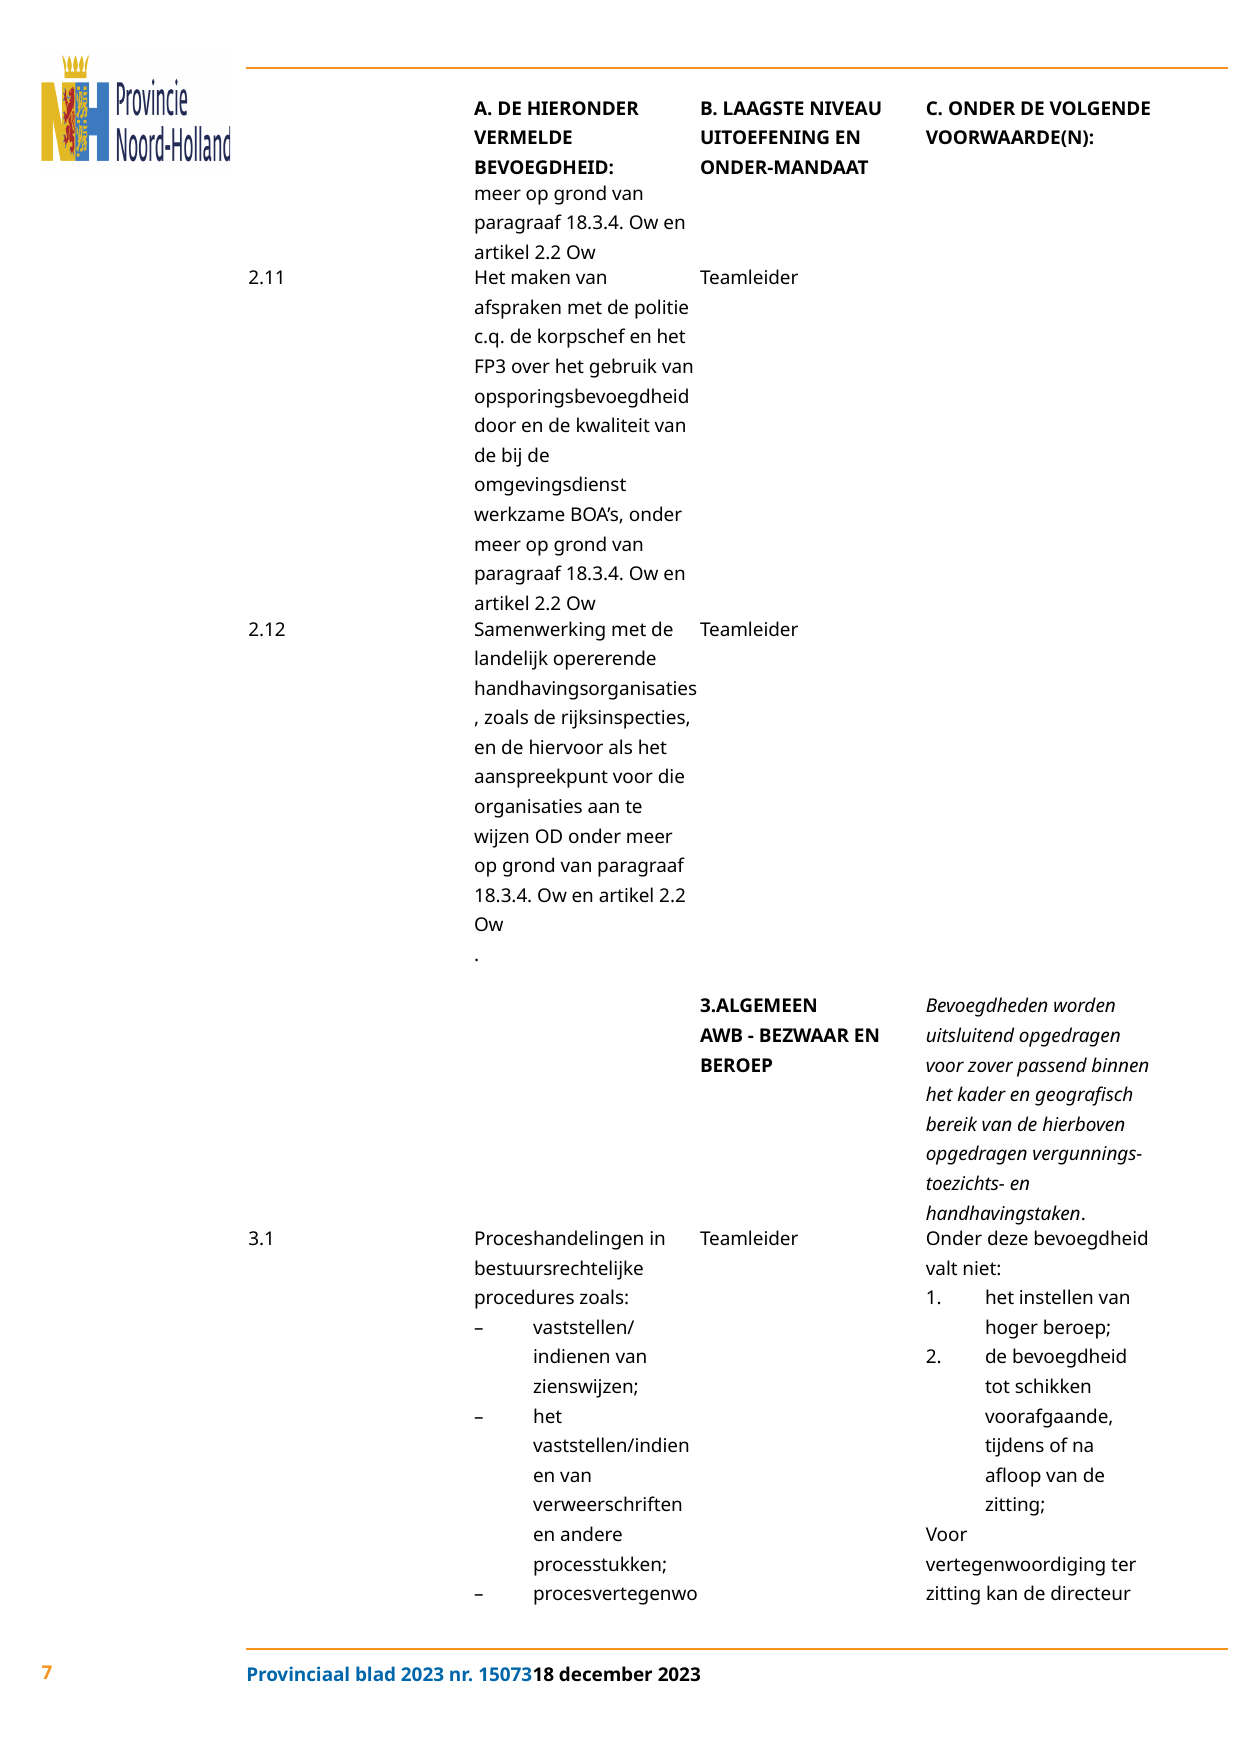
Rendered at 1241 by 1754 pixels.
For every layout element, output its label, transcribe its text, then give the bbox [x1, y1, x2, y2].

table_cell 3.ALGEMEEN AWB - BEZWAAR EN BEROEP [700, 993, 926, 1225]
table_header [248, 95, 474, 180]
table_cell [474, 993, 700, 1225]
table_cell Onder deze bevoegdheid valt niet: het instellen van hoger beroep; de bevoegdheid tot schikken voorafgaande, tijdens of na afloop van de zitting; Voor vertegenwoordiging ter zitting kan de directeur [926, 1225, 1152, 1606]
table_cell [700, 180, 926, 264]
table_cell [248, 993, 474, 1225]
table_cell [926, 265, 1152, 616]
table_cell 3.1 [248, 1225, 474, 1606]
table_cell Proceshandelingen in bestuursrechtelijke procedures zoals: vaststellen/indienen van zienswijzen; het vaststellen/indienen van verweerschriften en andere processtukken; procesvertegenwo [474, 1225, 700, 1606]
table_cell [926, 616, 1152, 967]
table_cell meer op grond van paragraaf 18.3.4. Ow en artikel 2.2 Ow [474, 180, 700, 264]
table_cell Samenwerking met de landelijk opererende handhavingsorganisaties, zoals de rijksinspecties, en de hiervoor als het aanspreekpunt voor die organisaties aan te wijzen OD onder meer op grond van paragraaf 18.3.4. Ow en artikel 2.2 Ow . [474, 616, 700, 967]
table_header A. DE HIERONDER VERMELDE BEVOEGDHEID: [474, 95, 700, 180]
table_cell [926, 967, 1152, 993]
table_cell 2.11 [248, 265, 474, 616]
table_header B. LAAGSTE NIVEAU UITOEFENING EN ONDER-MANDAAT [700, 95, 926, 180]
table_cell Teamleider [700, 1225, 926, 1606]
table_cell 2.12 [248, 616, 474, 967]
table_cell Het maken van afspraken met de politie c.q. de korpschef en het FP3 over het gebruik van opsporingsbevoegdheid door en de kwaliteit van de bij de omgevingsdienst werkzame BOA’s, onder meer op grond van paragraaf 18.3.4. Ow en artikel 2.2 Ow [474, 265, 700, 616]
picture [41, 47, 231, 172]
table_cell Teamleider [700, 265, 926, 616]
table_cell Bevoegdheden worden uitsluitend opgedragen voor zover passend binnen het kader en geografisch bereik van de hierboven opgedragen vergunnings- toezichts- en handhavingstaken. [926, 993, 1152, 1225]
table_header C. ONDER DE VOLGENDE VOORWAARDE(N): [926, 95, 1152, 180]
table_cell [248, 967, 474, 993]
table_cell Teamleider [700, 616, 926, 967]
table_cell [926, 180, 1152, 264]
table_cell [474, 967, 700, 993]
table_cell [248, 180, 474, 264]
table_cell [700, 967, 926, 993]
